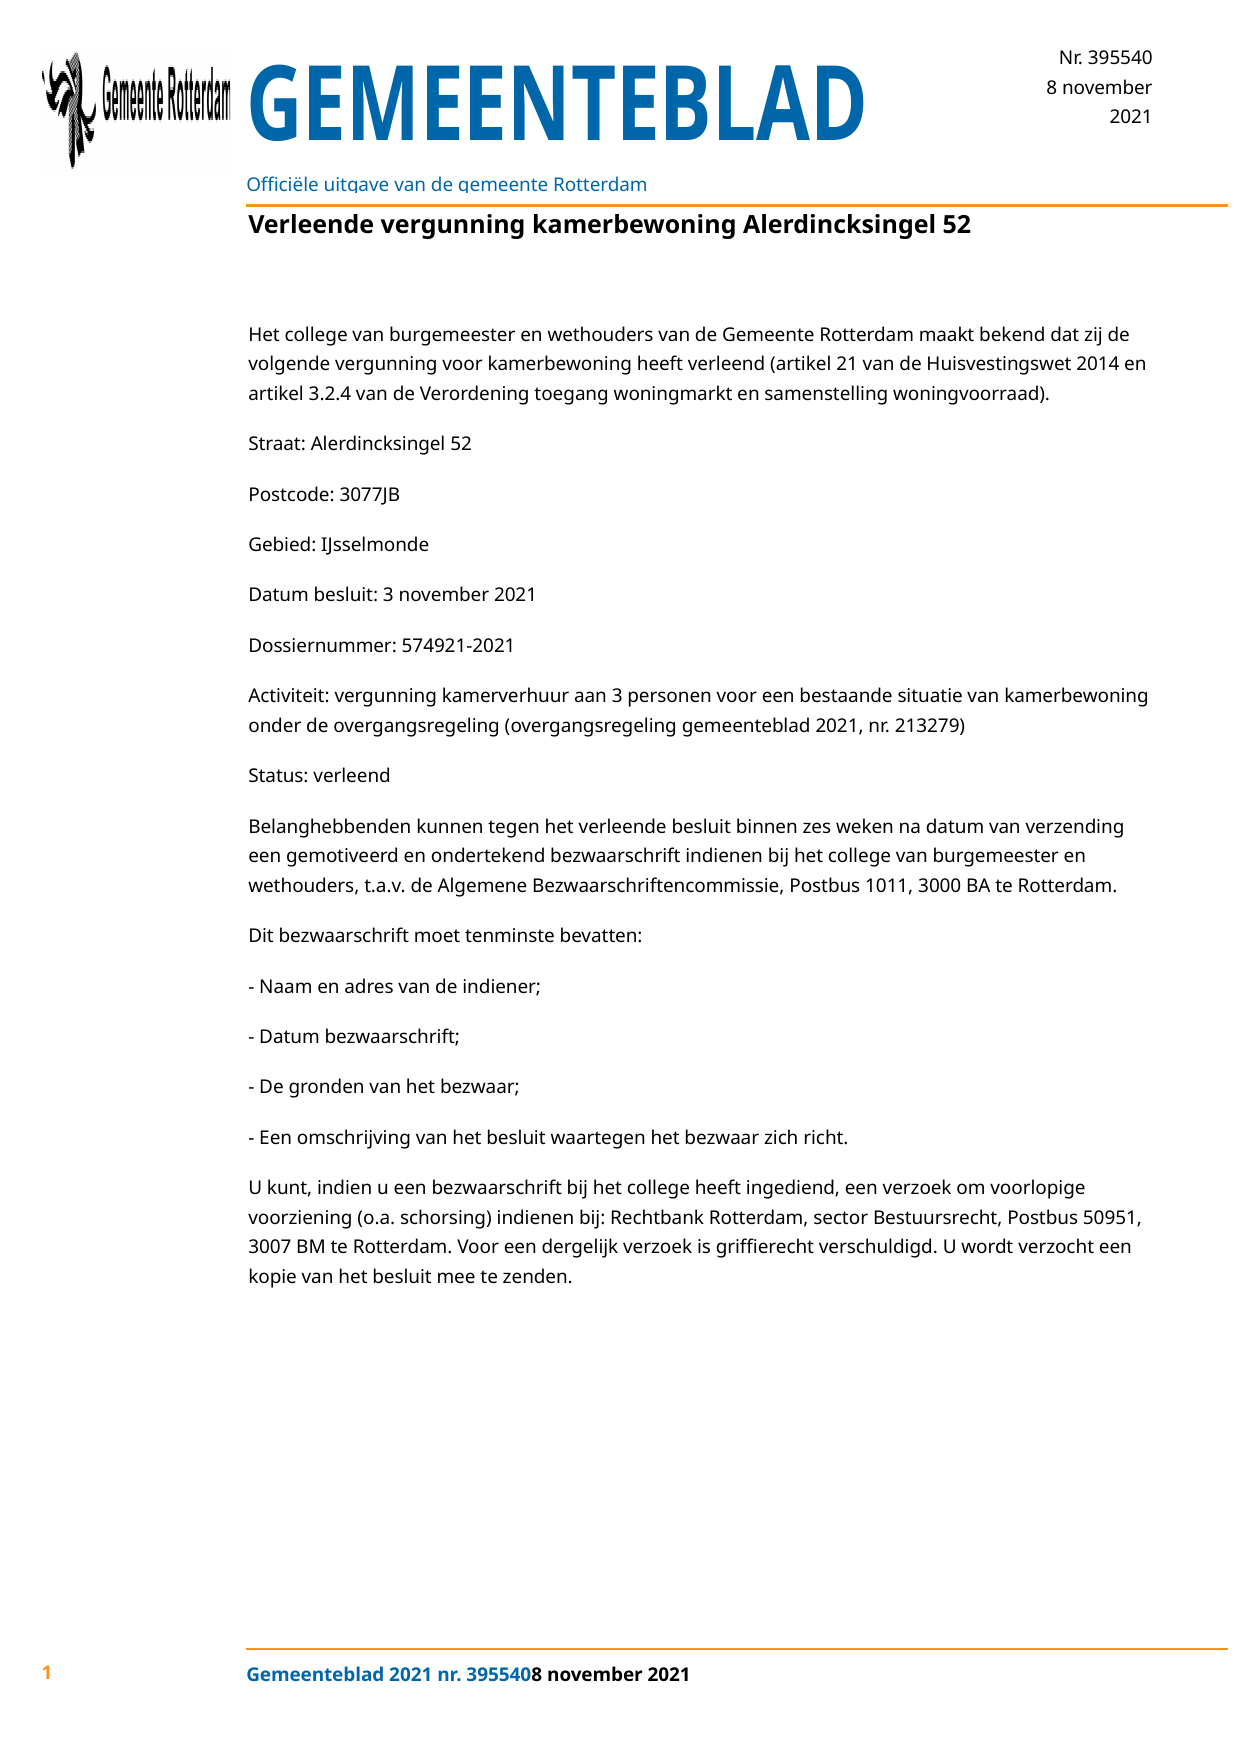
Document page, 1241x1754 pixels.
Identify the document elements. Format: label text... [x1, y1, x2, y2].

text Dit bezwaarschrift moet tenminste bevatten: [248, 922, 1152, 948]
text Het college van burgemeester en wethouders van de Gemeente Rotterdam maakt bekend dat zij de volgende vergunning voor kamerbewoning heeft verleend (artikel 21 van de Huisvestingswet 2014 en artikel 3.2.4 van de Verordening toegang woningmarkt en samenstelling woningvoorraad). [248, 321, 1152, 406]
text - Naam en adres van de indiener; [248, 973, 1152, 998]
text Straat: Alerdincksingel 52 [248, 430, 1152, 456]
picture [41, 47, 231, 172]
text - De gronden van het bezwaar; [248, 1074, 1152, 1099]
text Postcode: 3077JB [248, 481, 1152, 506]
text U kunt, indien u een bezwaarschrift bij het college heeft ingediend, een verzoek om voorlopige voorziening (o.a. schorsing) indienen bij: Rechtbank Rotterdam, sector Bestuursrecht, Postbus 50951, 3007 BM te Rotterdam. Voor een dergelijk verzoek is griffierecht verschuldigd. U wordt verzocht een kopie van het besluit mee te zenden. [248, 1174, 1152, 1289]
text Dossiernummer: 574921-2021 [248, 632, 1152, 658]
text Gebied: IJsselmonde [248, 531, 1152, 557]
text Datum besluit: 3 november 2021 [248, 582, 1152, 607]
text Status: verleend [248, 762, 1152, 788]
text - Datum bezwaarschrift; [248, 1023, 1152, 1049]
text Activiteit: vergunning kamerverhuur aan 3 personen voor een bestaande situatie van kamerbewoning onder de overgangsregeling (overgangsregeling gemeenteblad 2021, nr. 213279) [248, 682, 1152, 738]
text Verleende vergunning kamerbewoning Alerdincksingel 52 [248, 207, 1152, 241]
text Belanghebbenden kunnen tegen het verleende besluit binnen zes weken na datum van verzending een gemotiveerd en ondertekend bezwaarschrift indienen bij het college van burgemeester en wethouders, t.a.v. de Algemene Bezwaarschriftencommissie, Postbus 1011, 3000 BA te Rotterdam. [248, 813, 1152, 898]
text - Een omschrijving van het besluit waartegen het bezwaar zich richt. [248, 1124, 1152, 1150]
